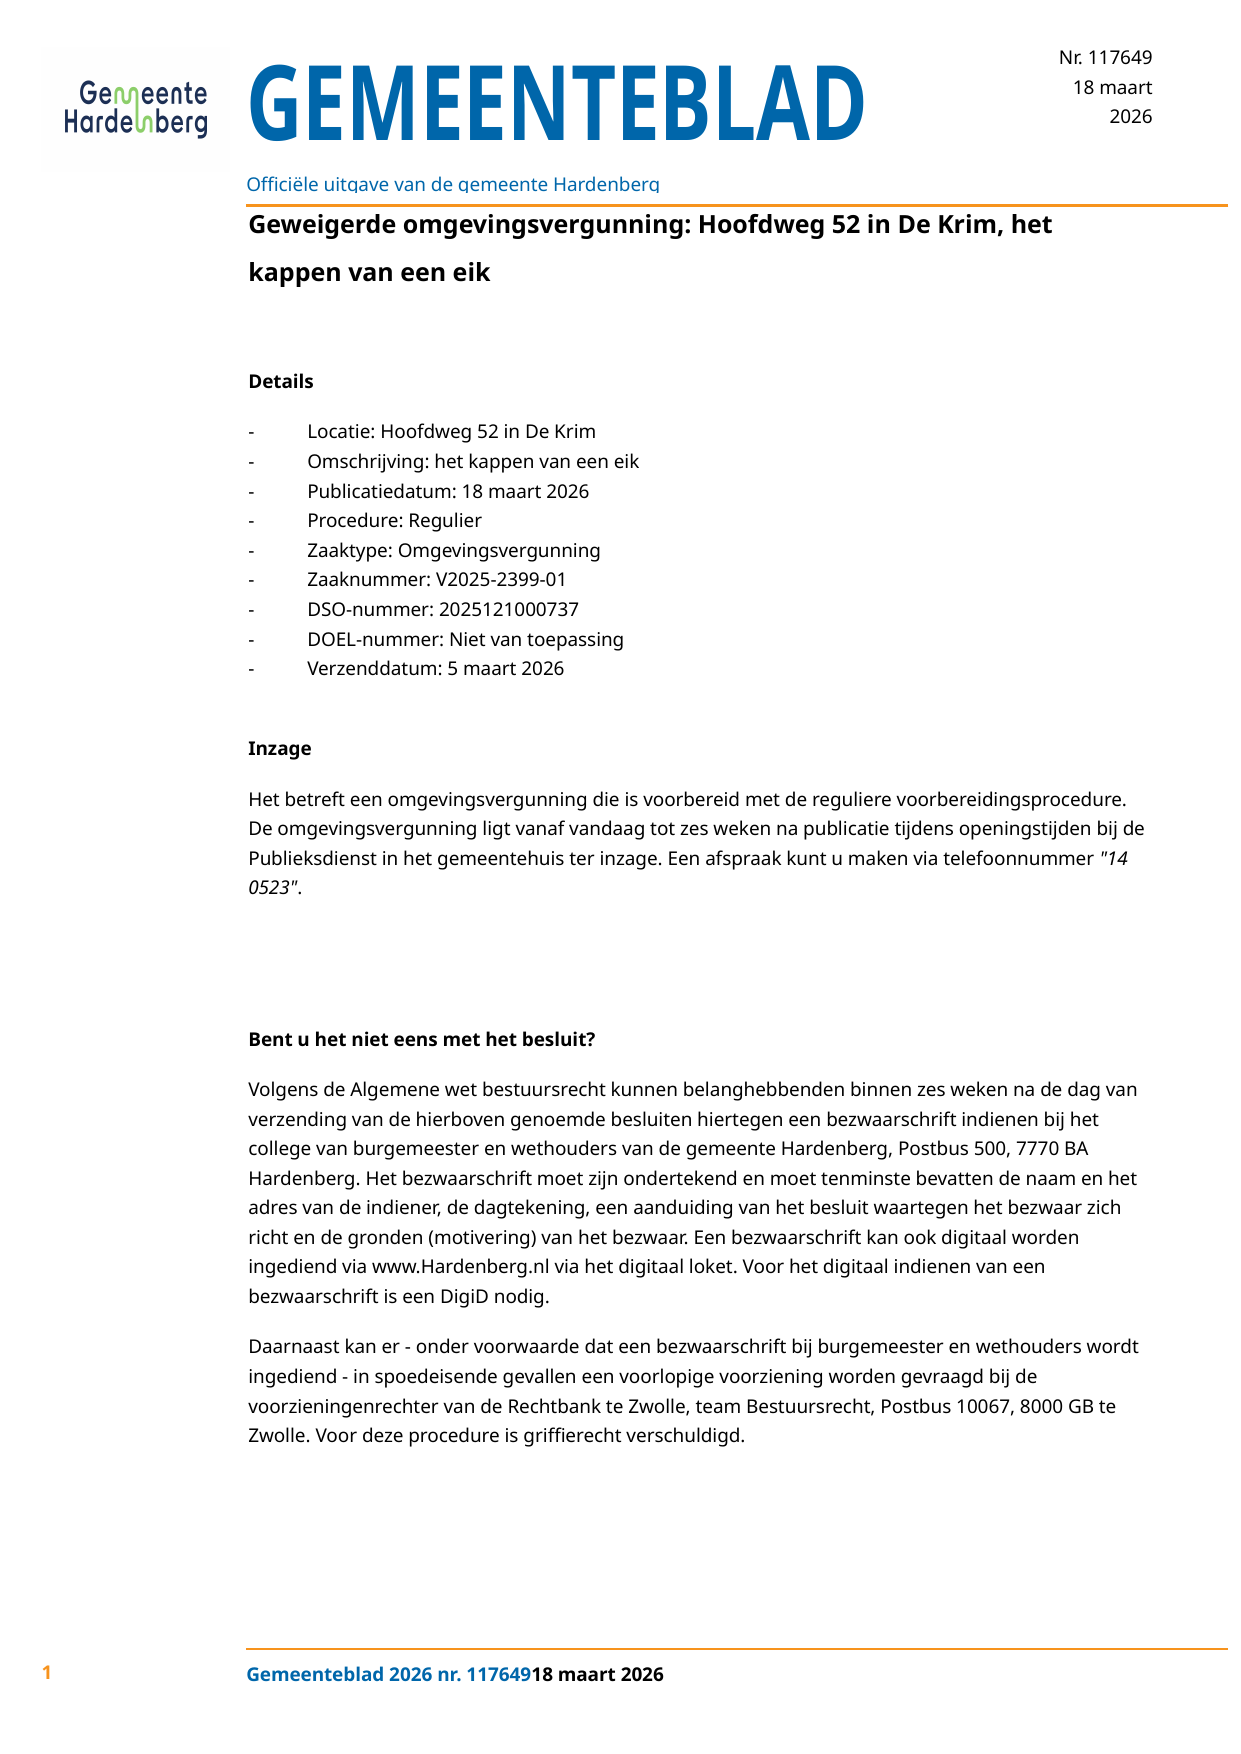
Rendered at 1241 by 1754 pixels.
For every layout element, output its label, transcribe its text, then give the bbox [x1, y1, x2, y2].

picture [41, 47, 231, 172]
text Inzage [248, 735, 1152, 761]
list DSO-nummer: 2025121000737 [248, 596, 1152, 622]
list DOEL-nummer: Niet van toepassing [248, 626, 1152, 652]
list Locatie: Hoofdweg 52 in De Krim [248, 419, 1152, 444]
text Daarnaast kan er - onder voorwaarde dat een bezwaarschrift bij burgemeester en wethouders wordt ingediend - in spoedeisende gevallen een voorlopige voorziening worden gevraagd bij de voorzieningenrechter van de Rechtbank te Zwolle, team Bestuursrecht, Postbus 10067, 8000 GB te Zwolle. Voor deze procedure is griffierecht verschuldigd. [248, 1334, 1152, 1448]
text Bent u het niet eens met het besluit? [248, 1026, 1152, 1052]
list Omschrijving: het kappen van een eik [248, 448, 1152, 474]
list Procedure: Regulier [248, 507, 1152, 533]
list Publicatiedatum: 18 maart 2026 [248, 478, 1152, 504]
text Geweigerde omgevingsvergunning: Hoofdweg 52 in De Krim, het kappen van een eik [248, 207, 1152, 288]
list Verzenddatum: 5 maart 2026 [248, 655, 1152, 681]
text Volgens de Algemene wet bestuursrecht kunnen belanghebbenden binnen zes weken na de dag van verzending van de hierboven genoemde besluiten hiertegen een bezwaarschrift indienen bij het college van burgemeester en wethouders van de gemeente Hardenberg, Postbus 500, 7770 BA Hardenberg. Het bezwaarschrift moet zijn ondertekend en moet tenminste bevatten de naam en het adres van de indiener, de dagtekening, een aanduiding van het besluit waartegen het bezwaar zich richt en de gronden (motivering) van het bezwaar. Een bezwaarschrift kan ook digitaal worden ingediend via www.Hardenberg.nl via het digitaal loket. Voor het digitaal indienen van een bezwaarschrift is een DigiD nodig. [248, 1076, 1152, 1309]
list Zaaknummer: V2025-2399-01 [248, 567, 1152, 592]
text Details [248, 368, 1152, 394]
text Het betreft een omgevingsvergunning die is voorbereid met de reguliere voorbereidingsprocedure. De omgevingsvergunning ligt vanaf vandaag tot zes weken na publicatie tijdens openingstijden bij de Publieksdienst in het gemeentehuis ter inzage. Een afspraak kunt u maken via telefoonnummer "14 0523". [248, 786, 1152, 900]
list Zaaktype: Omgevingsvergunning [248, 537, 1152, 563]
